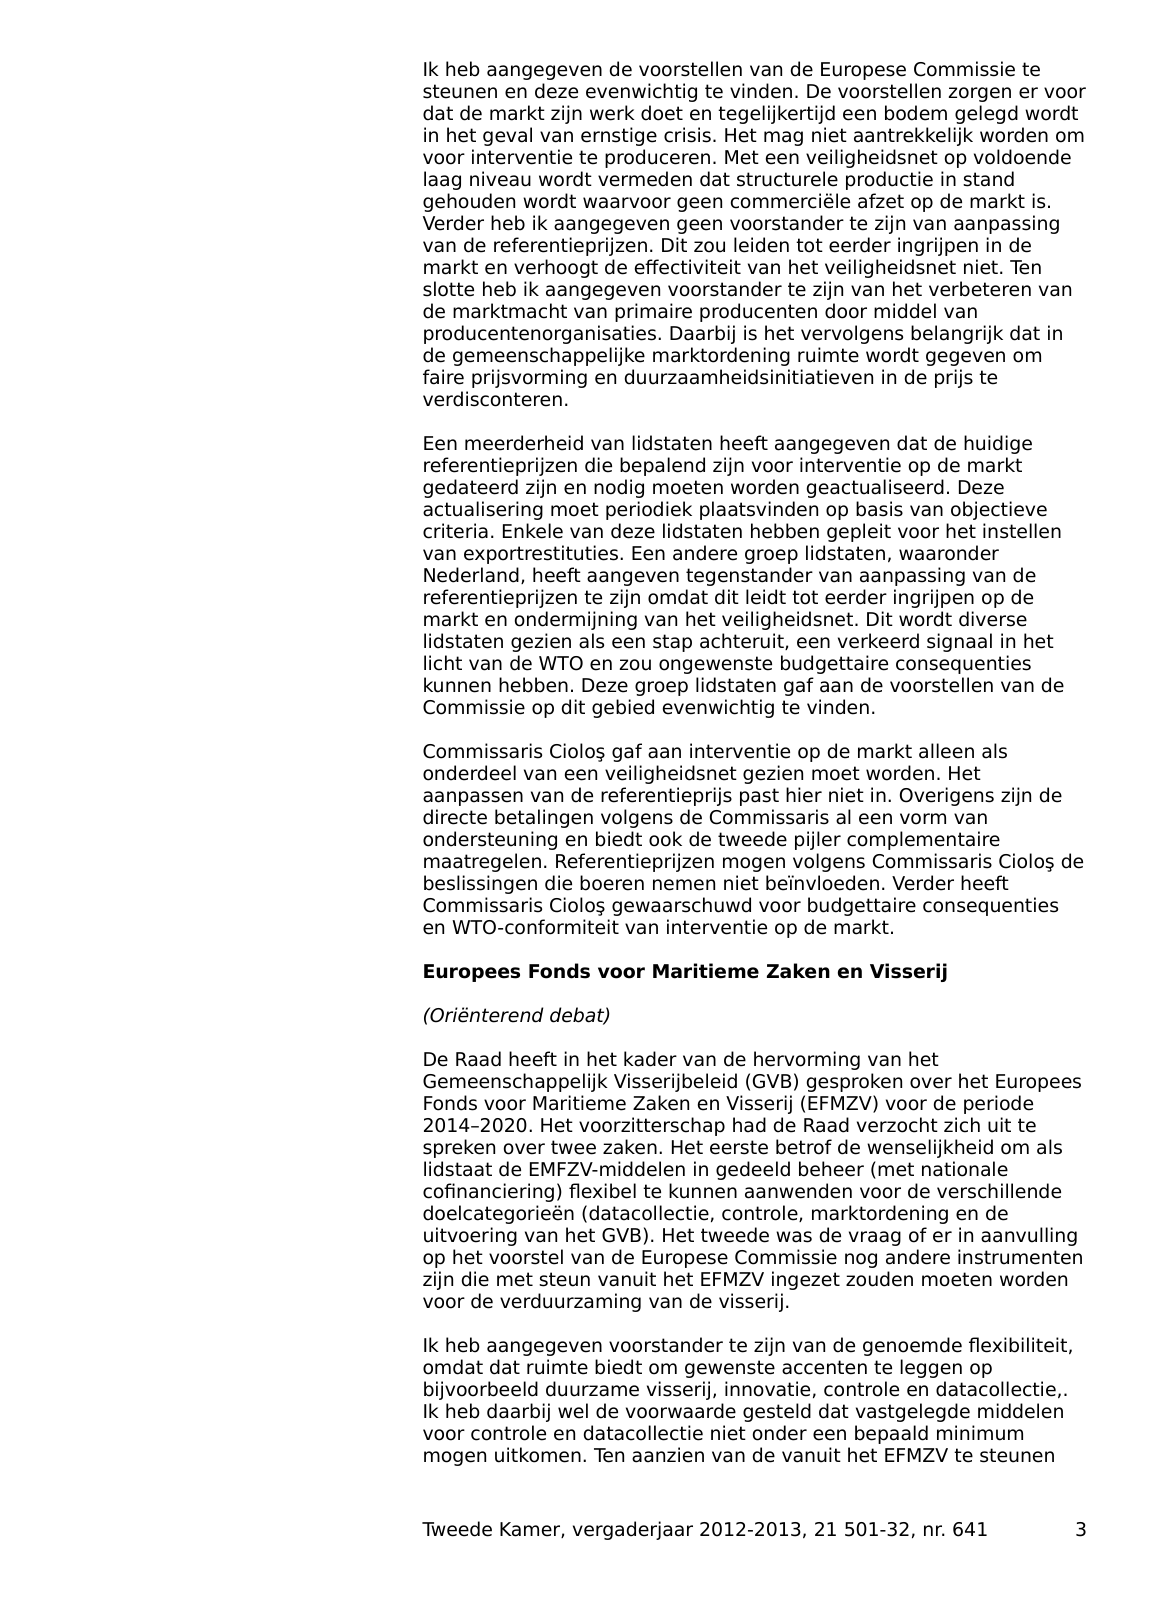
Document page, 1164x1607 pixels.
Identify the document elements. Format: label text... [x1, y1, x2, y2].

text (Oriënterend debat) [422, 1005, 1087, 1027]
text Een meerderheid van lidstaten heeft aangegeven dat de huidige referentieprijzen die bepalend zijn voor interventie op de markt gedateerd zijn en nodig moeten worden geactualiseerd. Deze actualisering moet periodiek plaatsvinden op basis van objectieve criteria. Enkele van deze lidstaten hebben gepleit voor het instellen van exportrestituties. Een andere groep lidstaten, waaronder Nederland, heeft aangeven tegenstander van aanpassing van de referentieprijzen te zijn omdat dit leidt tot eerder ingrijpen op de markt en ondermijning van het veiligheidsnet. Dit wordt diverse lidstaten gezien als een stap achteruit, een verkeerd signaal in het licht van de WTO en zou ongewenste budgettaire consequenties kunnen hebben. Deze groep lidstaten gaf aan de voorstellen van de Commissie op dit gebied evenwichtig te vinden. [422, 433, 1087, 719]
text Ik heb aangegeven de voorstellen van de Europese Commissie te steunen en deze evenwichtig te vinden. De voorstellen zorgen er voor dat de markt zijn werk doet en tegelijkertijd een bodem gelegd wordt in het geval van ernstige crisis. Het mag niet aantrekkelijk worden om voor interventie te produceren. Met een veiligheidsnet op voldoende laag niveau wordt vermeden dat structurele productie in stand gehouden wordt waarvoor geen commerciële afzet op de markt is. Verder heb ik aangegeven geen voorstander te zijn van aanpassing van de referentieprijzen. Dit zou leiden tot eerder ingrijpen in de markt en verhoogt de effectiviteit van het veiligheidsnet niet. Ten slotte heb ik aangegeven voorstander te zijn van het verbeteren van de marktmacht van primaire producenten door middel van producentenorganisaties. Daarbij is het vervolgens belangrijk dat in de gemeenschappelijke marktordening ruimte wordt gegeven om faire prijsvorming en duurzaamheidsinitiatieven in de prijs te verdisconteren. [422, 59, 1087, 411]
text De Raad heeft in het kader van de hervorming van het Gemeenschappelijk Visserijbeleid (GVB) gesproken over het Europees Fonds voor Maritieme Zaken en Visserij (EFMZV) voor de periode 2014–2020. Het voorzitterschap had de Raad verzocht zich uit te spreken over twee zaken. Het eerste betrof de wenselijkheid om als lidstaat de EMFZV-middelen in gedeeld beheer (met nationale cofinanciering) flexibel te kunnen aanwenden voor de verschillende doelcategorieën (datacollectie, controle, marktordening en de uitvoering van het GVB). Het tweede was de vraag of er in aanvulling op het voorstel van de Europese Commissie nog andere instrumenten zijn die met steun vanuit het EFMZV ingezet zouden moeten worden voor de verduurzaming van de visserij. [422, 1049, 1087, 1313]
text Ik heb aangegeven voorstander te zijn van de genoemde flexibiliteit, omdat dat ruimte biedt om gewenste accenten te leggen op bijvoorbeeld duurzame visserij, innovatie, controle en datacollectie,. Ik heb daarbij wel de voorwaarde gesteld dat vastgelegde middelen voor controle en datacollectie niet onder een bepaald minimum mogen uitkomen. Ten aanzien van de vanuit het EFMZV te steunen [422, 1335, 1087, 1467]
subtitle Europees Fonds voor Maritieme Zaken en Visserij [422, 961, 1087, 983]
text Commissaris Cioloş gaf aan interventie op de markt alleen als onderdeel van een veiligheidsnet gezien moet worden. Het aanpassen van de referentieprijs past hier niet in. Overigens zijn de directe betalingen volgens de Commissaris al een vorm van ondersteuning en biedt ook de tweede pijler complementaire maatregelen. Referentieprijzen mogen volgens Commissaris Cioloş de beslissingen die boeren nemen niet beïnvloeden. Verder heeft Commissaris Cioloş gewaarschuwd voor budgettaire consequenties en WTO-conformiteit van interventie op de markt. [422, 741, 1087, 939]
